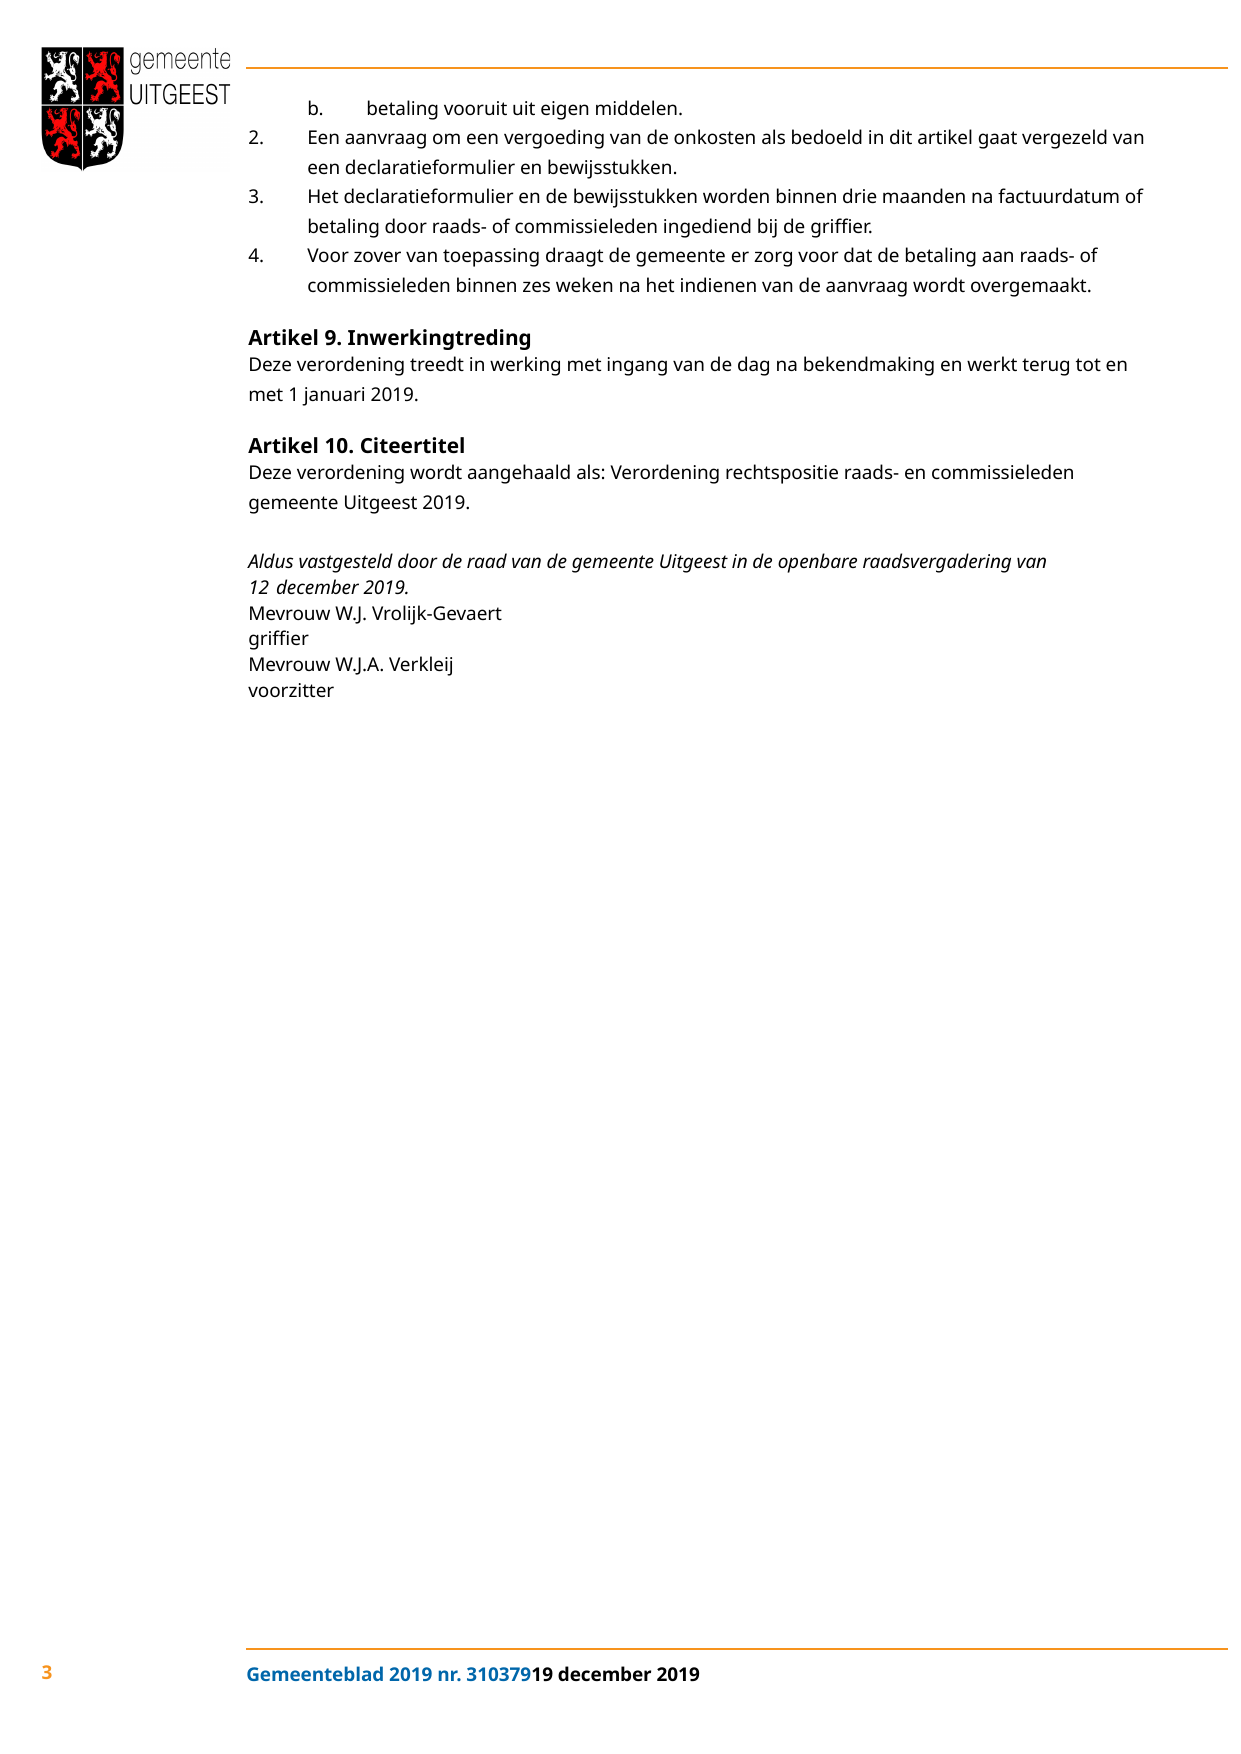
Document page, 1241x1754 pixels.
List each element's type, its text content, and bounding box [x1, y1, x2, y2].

text Deze verordening wordt aangehaald als: Verordening rechtspositie raads- en commissieleden gemeente Uitgeest 2019. [248, 459, 1152, 515]
text Artikel 9. Inwerkingtreding [248, 323, 1152, 351]
text Mevrouw W.J. Vrolijk-Gevaert [248, 600, 1152, 626]
list Het declaratieformulier en de bewijsstukken worden binnen drie maanden na factuurdatum of betaling door raads- of commissieleden ingediend bij de griffier. [248, 183, 1152, 239]
list betaling vooruit uit eigen middelen. [307, 95, 1152, 121]
text griffier [248, 626, 1152, 651]
text Artikel 10. Citeertitel [248, 431, 1152, 459]
list Een aanvraag om een vergoeding van de onkosten als bedoeld in dit artikel gaat vergezeld van een declaratieformulier en bewijsstukken. [248, 124, 1152, 180]
text voorzitter [248, 677, 1152, 703]
list Voor zover van toepassing draagt de gemeente er zorg voor dat de betaling aan raads- of commissieleden binnen zes weken na het indienen van de aanvraag wordt overgemaakt. [248, 243, 1152, 298]
text Mevrouw W.J.A. Verkleij [248, 651, 1152, 677]
picture [41, 47, 231, 172]
text Aldus vastgesteld door de raad van de gemeente Uitgeest in de openbare raadsvergadering van 12 december 2019. [248, 548, 1152, 600]
text Deze verordening treedt in werking met ingang van de dag na bekendmaking en werkt terug tot en met 1 januari 2019. [248, 351, 1152, 406]
